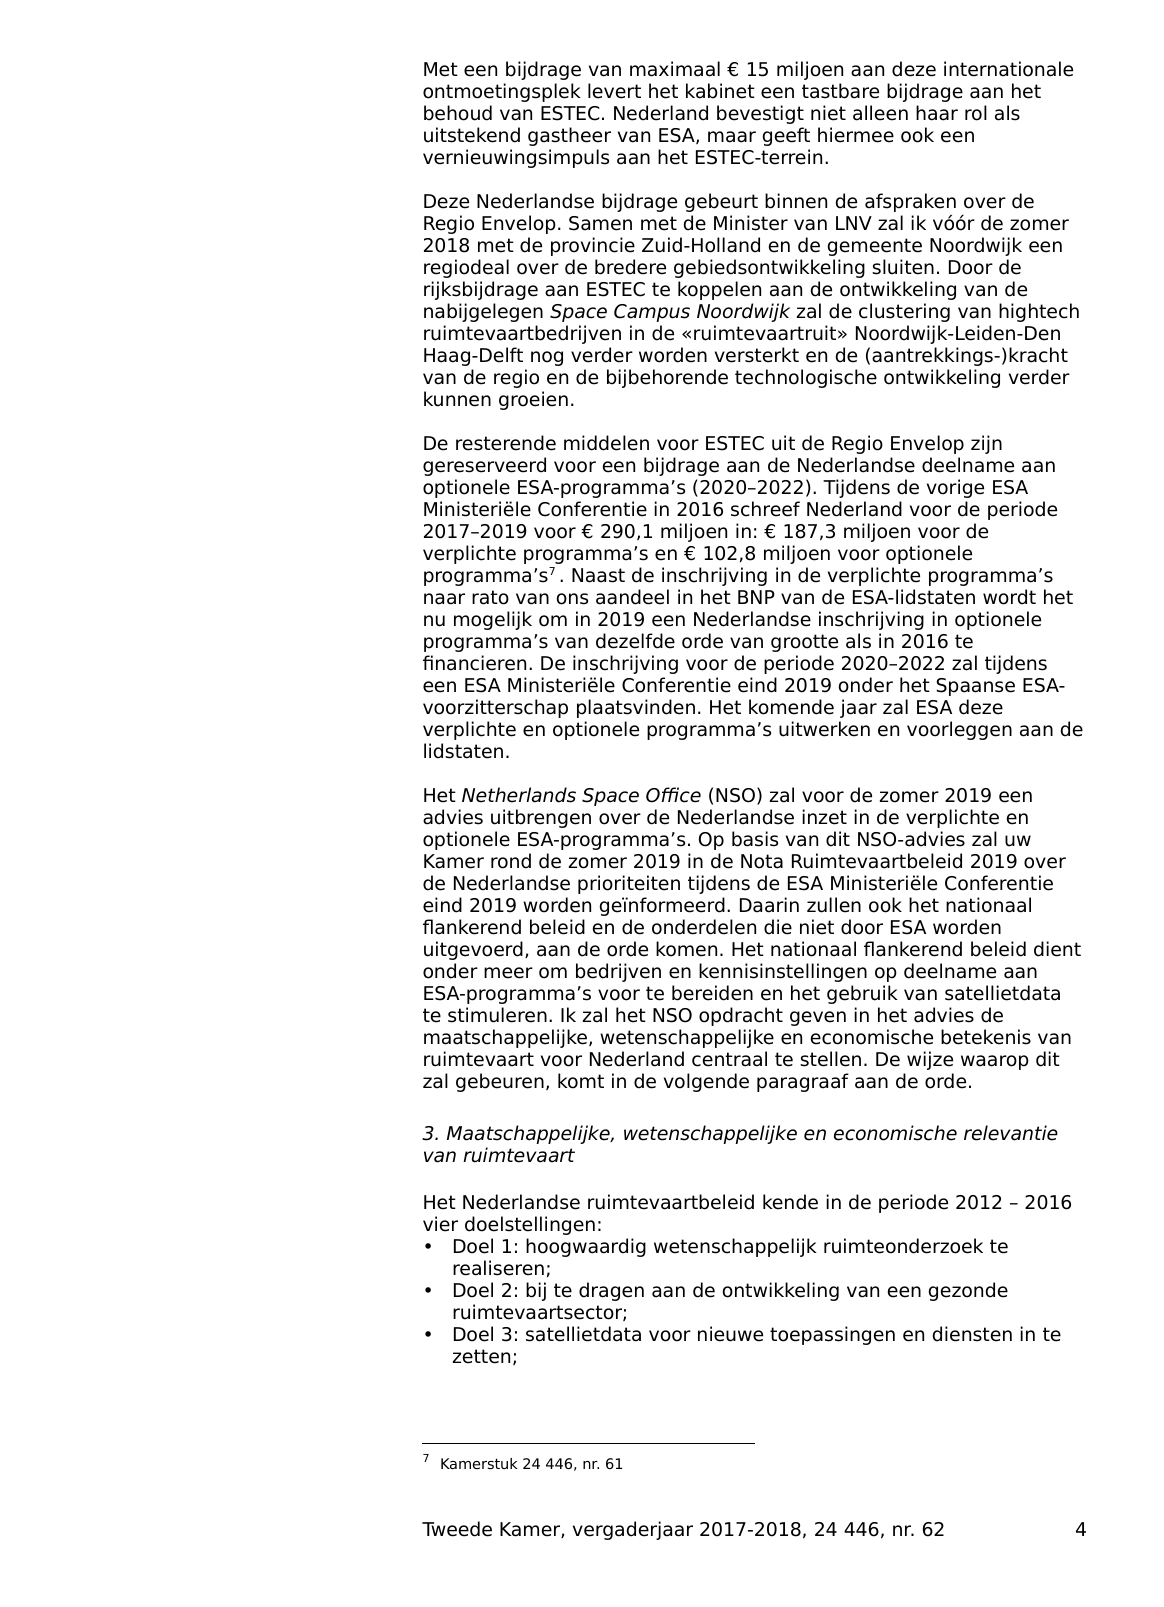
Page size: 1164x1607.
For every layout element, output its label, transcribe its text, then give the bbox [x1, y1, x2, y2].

text Het Netherlands Space Office (NSO) zal voor de zomer 2019 een advies uitbrengen over de Nederlandse inzet in de verplichte en optionele ESA-programma’s. Op basis van dit NSO-advies zal uw Kamer rond de zomer 2019 in de Nota Ruimtevaartbeleid 2019 over de Nederlandse prioriteiten tijdens de ESA Ministeriële Conferentie eind 2019 worden geïnformeerd. Daarin zullen ook het nationaal flankerend beleid en de onderdelen die niet door ESA worden uitgevoerd, aan de orde komen. Het nationaal flankerend beleid dient onder meer om bedrijven en kennisinstellingen op deelname aan ESA-programma’s voor te bereiden en het gebruik van satellietdata te stimuleren. Ik zal het NSO opdracht geven in het advies de maatschappelijke, wetenschappelijke en economische betekenis van ruimtevaart voor Nederland centraal te stellen. De wijze waarop dit zal gebeuren, komt in de volgende paragraaf aan de orde. [422, 785, 1087, 1093]
text Kamerstuk 24 446, nr. 61 [422, 1452, 1087, 1474]
text Het Nederlandse ruimtevaartbeleid kende in de periode 2012 – 2016 vier doelstellingen: [422, 1192, 1087, 1236]
subtitle 3. Maatschappelijke, wetenschappelijke en economische relevantie van ruimtevaart [422, 1123, 1087, 1167]
text Met een bijdrage van maximaal € 15 miljoen aan deze internationale ontmoetingsplek levert het kabinet een tastbare bijdrage aan het behoud van ESTEC. Nederland bevestigt niet alleen haar rol als uitstekend gastheer van ESA, maar geeft hiermee ook een vernieuwingsimpuls aan het ESTEC-terrein. [422, 59, 1087, 169]
text • Doel 3: satellietdata voor nieuwe toepassingen en diensten in te zetten; [422, 1323, 1087, 1367]
text • Doel 1: hoogwaardig wetenschappelijk ruimteonderzoek te realiseren; [422, 1236, 1087, 1279]
text • Doel 2: bij te dragen aan de ontwikkeling van een gezonde ruimtevaartsector; [422, 1279, 1087, 1323]
text Deze Nederlandse bijdrage gebeurt binnen de afspraken over de Regio Envelop. Samen met de Minister van LNV zal ik vóór de zomer 2018 met de provincie Zuid-Holland en de gemeente Noordwijk een regiodeal over de bredere gebiedsontwikkeling sluiten. Door de rijksbijdrage aan ESTEC te koppelen aan de ontwikkeling van de nabijgelegen Space Campus Noordwijk zal de clustering van hightech ruimtevaartbedrijven in de «ruimtevaartruit» Noordwijk-Leiden-Den Haag-Delft nog verder worden versterkt en de (aantrekkings-)kracht van de regio en de bijbehorende technologische ontwikkeling verder kunnen groeien. [422, 191, 1087, 411]
text De resterende middelen voor ESTEC uit de Regio Envelop zijn gereserveerd voor een bijdrage aan de Nederlandse deelname aan optionele ESA-programma’s (2020–2022). Tijdens de vorige ESA Ministeriële Conferentie in 2016 schreef Nederland voor de periode 2017–2019 voor € 290,1 miljoen in: € 187,3 miljoen voor de verplichte programma’s en € 102,8 miljoen voor optionele programma’s. Naast de inschrijving in de verplichte programma’s naar rato van ons aandeel in het BNP van de ESA-lidstaten wordt het nu mogelijk om in 2019 een Nederlandse inschrijving in optionele programma’s van dezelfde orde van grootte als in 2016 te financieren. De inschrijving voor de periode 2020–2022 zal tijdens een ESA Ministeriële Conferentie eind 2019 onder het Spaanse ESA-voorzitterschap plaatsvinden. Het komende jaar zal ESA deze verplichte en optionele programma’s uitwerken en voorleggen aan de lidstaten. [422, 433, 1087, 763]
